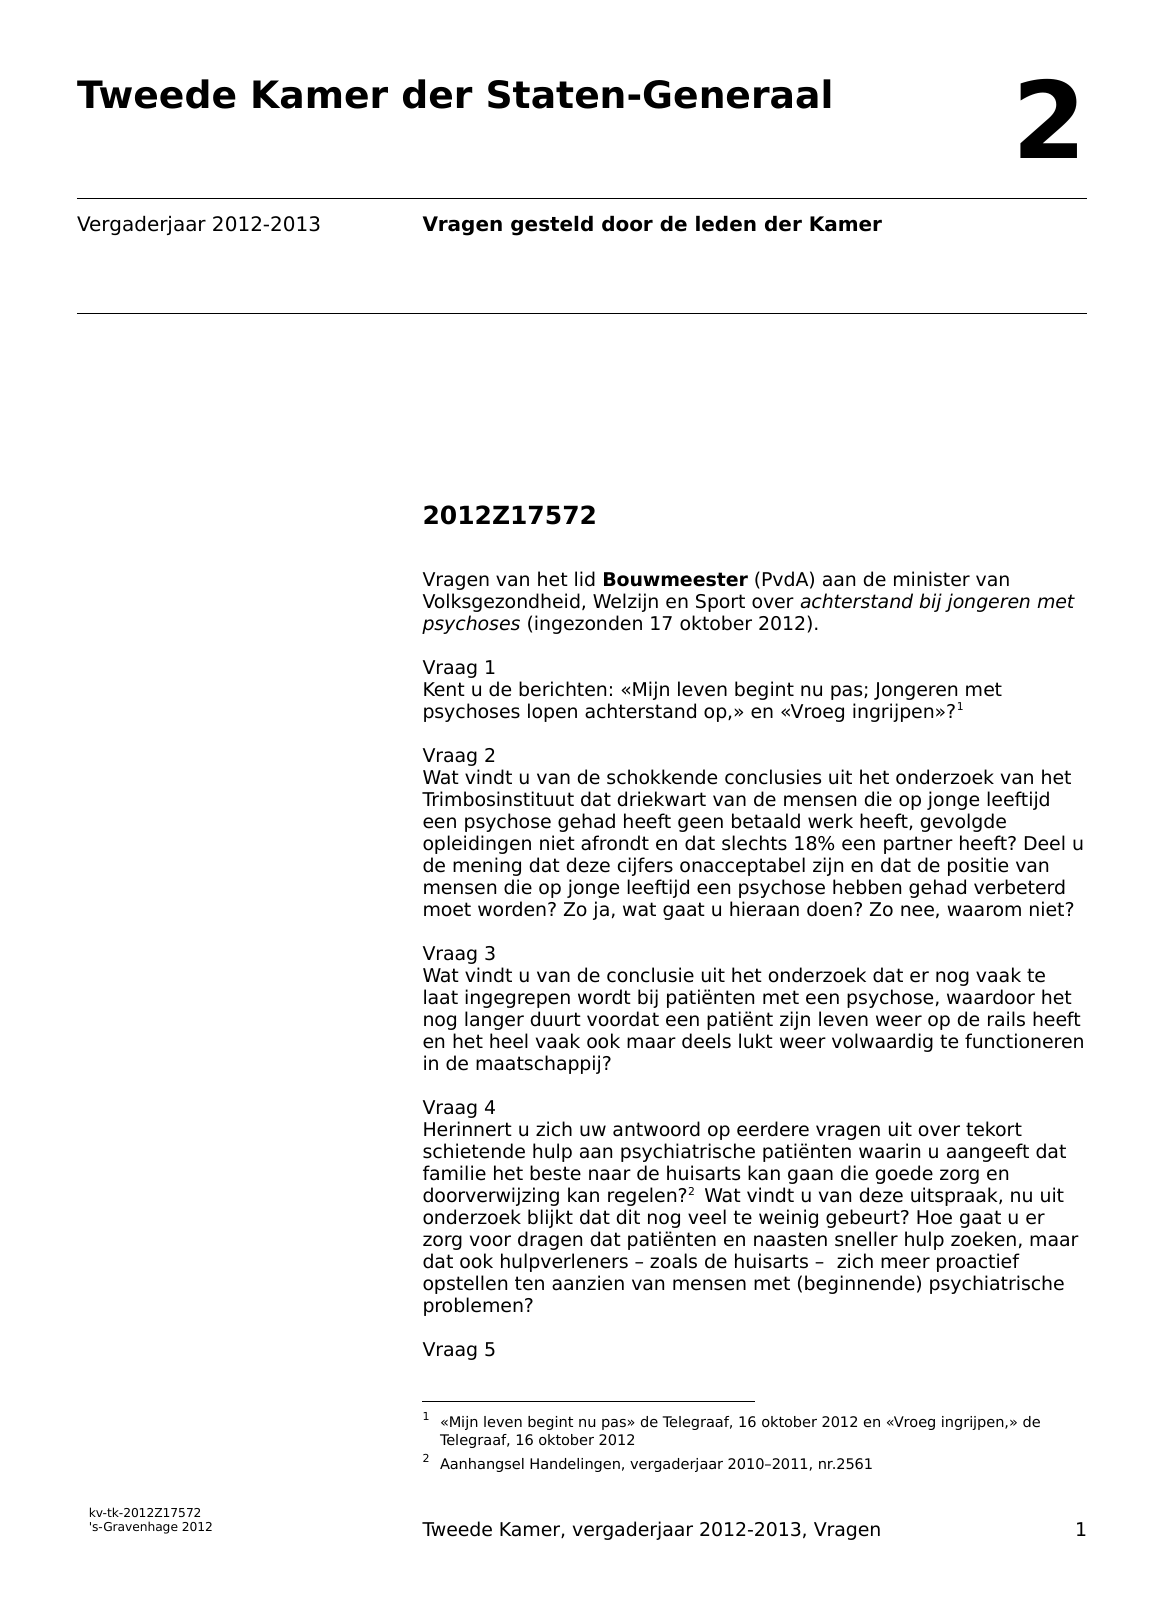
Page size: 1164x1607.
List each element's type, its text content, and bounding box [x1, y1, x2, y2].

text Vraag 2 [422, 745, 1087, 767]
table_header 2 [886, 59, 1087, 198]
text Kent u de berichten: «Mijn leven begint nu pas; Jongeren met psychoses lopen achterstand op,» en «Vroeg ingrijpen»? [422, 679, 1087, 723]
text Herinnert u zich uw antwoord op eerdere vragen uit over tekort schietende hulp aan psychiatrische patiënten waarin u aangeeft dat familie het beste naar de huisarts kan gaan die goede zorg en doorverwijzing kan regelen? Wat vindt u van deze uitspraak, nu uit onderzoek blijkt dat dit nog veel te weinig gebeurt? Hoe gaat u er zorg voor dragen dat patiënten en naasten sneller hulp zoeken, maar dat ook hulpverleners – zoals de huisarts – zich meer proactief opstellen ten aanzien van mensen met (beginnende) psychiatrische problemen? [422, 1119, 1087, 1317]
text Aanhangsel Handelingen, vergaderjaar 2010–2011, nr.2561 [422, 1452, 1087, 1474]
text kv-tk-2012Z17572 [88, 1506, 323, 1520]
text «Mijn leven begint nu pas» de Telegraaf, 16 oktober 2012 en «Vroeg ingrijpen,» de Telegraaf, 16 oktober 2012 [422, 1410, 1087, 1449]
text Wat vindt u van de schokkende conclusies uit het onderzoek van het Trimbosinstituut dat driekwart van de mensen die op jonge leeftijd een psychose gehad heeft geen betaald werk heeft, gevolgde opleidingen niet afrondt en dat slechts 18% een partner heeft? Deel u de mening dat deze cijfers onacceptabel zijn en dat de positie van mensen die op jonge leeftijd een psychose hebben gehad verbeterd moet worden? Zo ja, wat gaat u hieraan doen? Zo nee, waarom niet? [422, 767, 1087, 921]
text 's-Gravenhage 2012 [88, 1520, 323, 1534]
table_cell Vergaderjaar 2012-2013 [77, 199, 422, 313]
text Wat vindt u van de conclusie uit het onderzoek dat er nog vaak te laat ingegrepen wordt bij patiënten met een psychose, waardoor het nog langer duurt voordat een patiënt zijn leven weer op de rails heeft en het heel vaak ook maar deels lukt weer volwaardig te functioneren in de maatschappij? [422, 965, 1087, 1075]
text Vraag 1 [422, 657, 1087, 679]
table_header Tweede Kamer der Staten-Generaal [77, 59, 886, 198]
text Vraag 5 [422, 1339, 1087, 1361]
text Vraag 4 [422, 1097, 1087, 1119]
text Vragen van het lid Bouwmeester (PvdA) aan de minister van Volksgezondheid, Welzijn en Sport over achterstand bij jongeren met psychoses (ingezonden 17 oktober 2012). [422, 569, 1087, 635]
table_cell Vragen gesteld door de leden der Kamer [422, 199, 1087, 313]
text Vraag 3 [422, 943, 1087, 965]
text 2012Z17572 [422, 501, 1087, 531]
